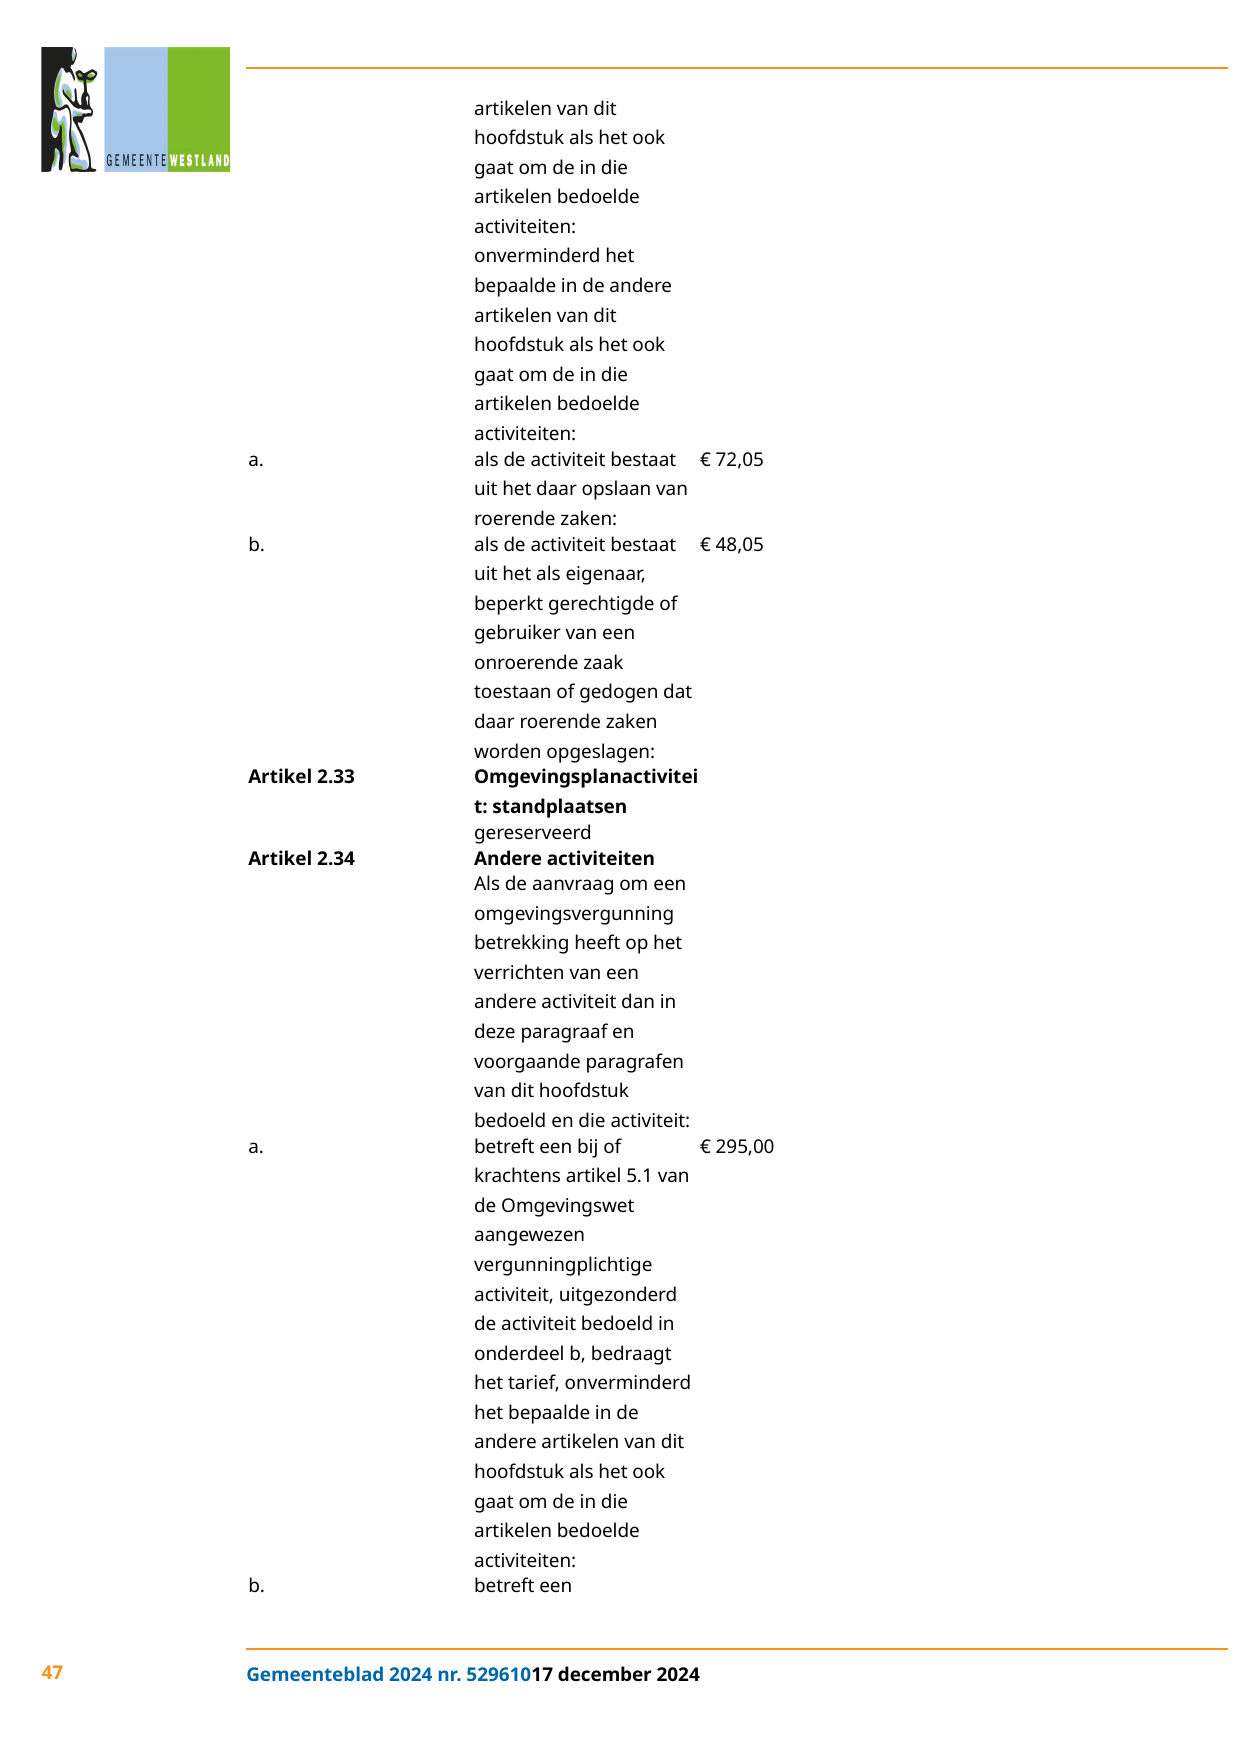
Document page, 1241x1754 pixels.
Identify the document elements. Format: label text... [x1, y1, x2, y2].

table_cell [700, 764, 926, 819]
table_cell [700, 870, 926, 1133]
table_cell als de activiteit bestaat uit het als eigenaar, beperkt gerechtigde of gebruiker van een onroerende zaak toestaan of gedogen dat daar roerende zaken worden opgeslagen: [474, 531, 700, 764]
table_cell betreft een [474, 1573, 700, 1598]
table_cell a. [248, 1133, 474, 1573]
table_cell Artikel 2.33 [248, 764, 474, 819]
table_cell gereserveerd [474, 819, 700, 845]
table_cell Andere activiteiten [474, 845, 700, 870]
table_cell [248, 819, 474, 845]
table_cell b. [248, 531, 474, 764]
table_cell als de activiteit bestaat uit het daar opslaan van roerende zaken: [474, 446, 700, 531]
table_cell b. [248, 1573, 474, 1598]
table_cell Als de aanvraag om een omgevingsvergunning betrekking heeft op het verrichten van een andere activiteit dan in deze paragraaf en voorgaande paragrafen van dit hoofdstuk bedoeld en die activiteit: [474, 870, 700, 1133]
table_cell € 72,05 [700, 446, 926, 531]
table_cell Omgevingsplanactiviteit: standplaatsen [474, 764, 700, 819]
picture [41, 47, 231, 172]
table_cell [700, 819, 926, 845]
table_cell a. [248, 446, 474, 531]
table_cell € 48,05 [700, 531, 926, 764]
table_cell [700, 1573, 926, 1598]
table_cell € 295,00 [700, 1133, 926, 1573]
table_cell betreft een bij of krachtens artikel 5.1 van de Omgevingswet aangewezen vergunningplichtige activiteit, uitgezonderd de activiteit bedoeld in onderdeel b, bedraagt het tarief, onverminderd het bepaalde in de andere artikelen van dit hoofdstuk als het ook gaat om de in die artikelen bedoelde activiteiten: [474, 1133, 700, 1573]
table_cell [700, 845, 926, 870]
table_cell [248, 870, 474, 1133]
table_cell Artikel 2.34 [248, 845, 474, 870]
table_cell artikelen van dit hoofdstuk als het ook gaat om de in die artikelen bedoelde activiteiten: onverminderd het bepaalde in de andere artikelen van dit hoofdstuk als het ook gaat om de in die artikelen bedoelde activiteiten: [474, 95, 700, 446]
table_cell [700, 95, 926, 446]
table_cell [248, 95, 474, 446]
